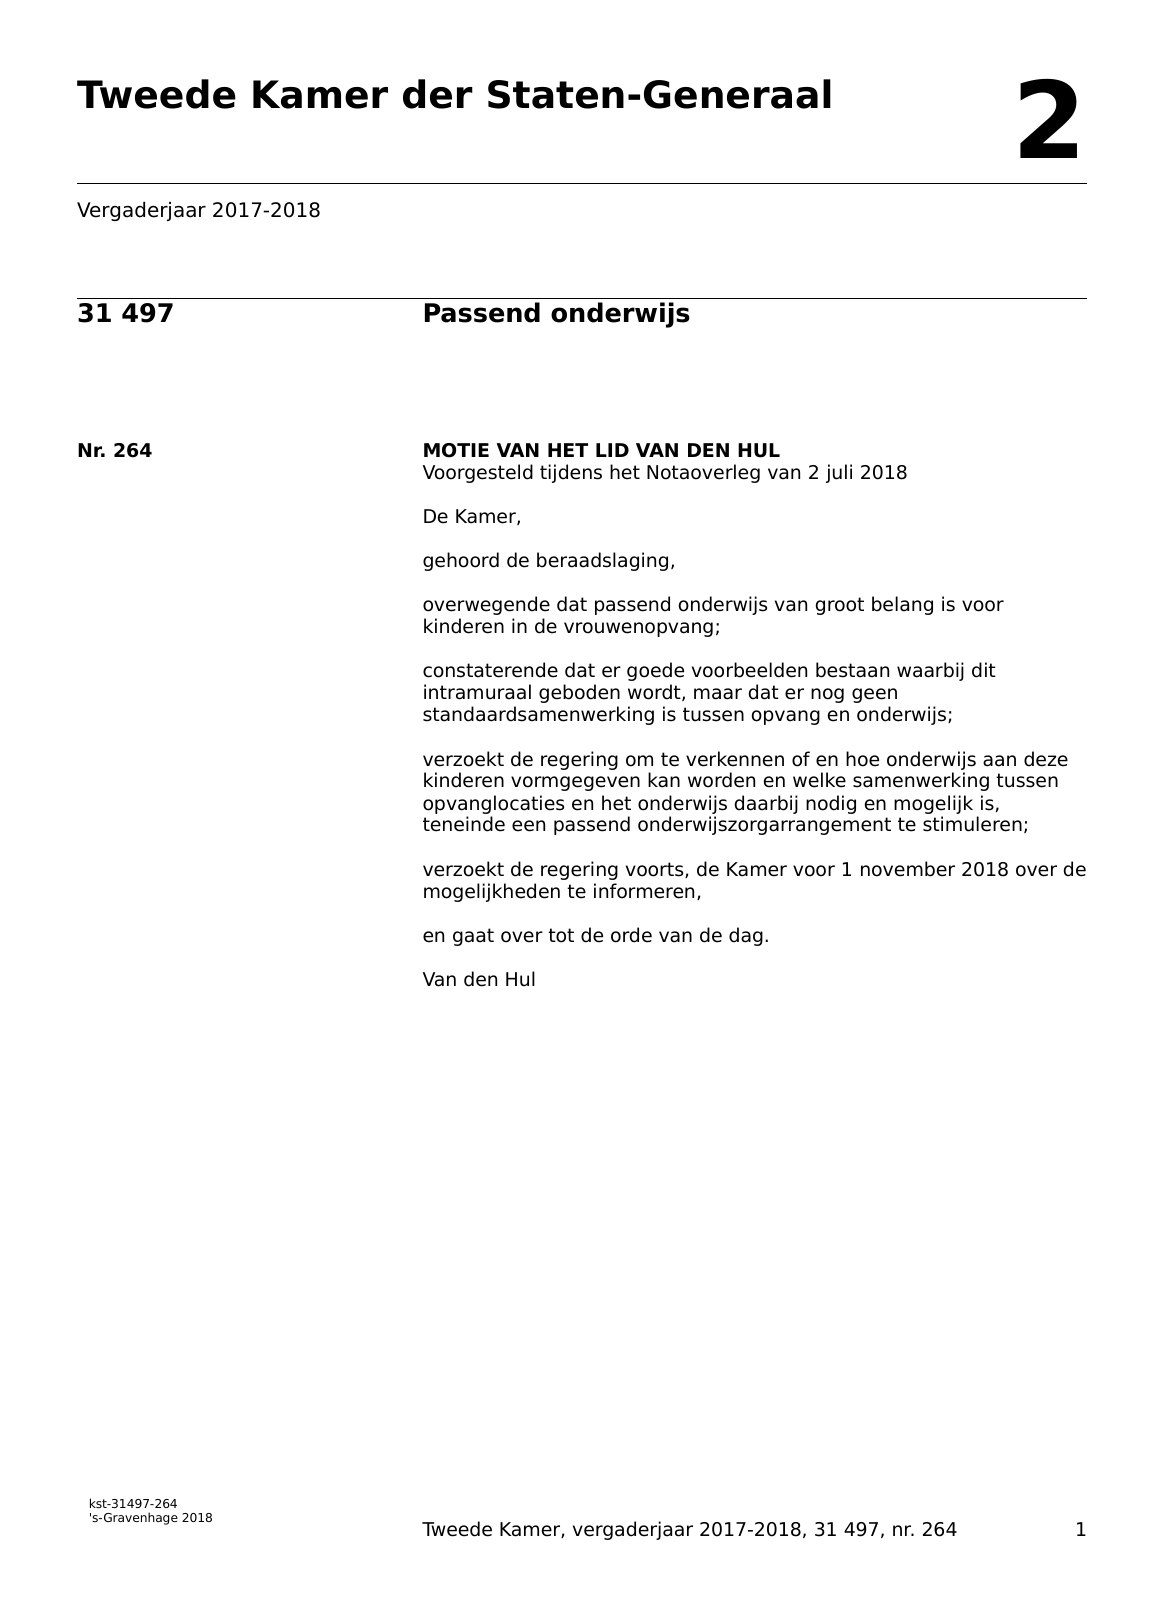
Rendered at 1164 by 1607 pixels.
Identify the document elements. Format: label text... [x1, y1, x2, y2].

table_header 2 [886, 59, 1087, 183]
text overwegende dat passend onderwijs van groot belang is voor kinderen in de vrouwenopvang; [422, 594, 1087, 638]
table_cell Vergaderjaar 2017-2018 [77, 184, 1087, 298]
text gehoord de beraadslaging, [422, 550, 1087, 572]
subtitle Nr. 264 MOTIE VAN HET LID VAN DEN HUL [77, 440, 1087, 462]
text 's-Gravenhage 2018 [88, 1511, 323, 1525]
text Van den Hul [422, 969, 1087, 991]
text en gaat over tot de orde van de dag. [422, 925, 1087, 947]
table_header Tweede Kamer der Staten-Generaal [77, 59, 886, 183]
text De Kamer, [422, 506, 1087, 528]
text verzoekt de regering voorts, de Kamer voor 1 november 2018 over de mogelijkheden te informeren, [422, 858, 1087, 902]
text constaterende dat er goede voorbeelden bestaan waarbij dit intramuraal geboden wordt, maar dat er nog geen standaardsamenwerking is tussen opvang en onderwijs; [422, 660, 1087, 726]
text verzoekt de regering om te verkennen of en hoe onderwijs aan deze kinderen vormgegeven kan worden en welke samenwerking tussen opvanglocaties en het onderwijs daarbij nodig en mogelijk is, teneinde een passend onderwijszorgarrangement te stimuleren; [422, 748, 1087, 836]
subtitle 31 497 Passend onderwijs [77, 299, 1087, 329]
text Voorgesteld tijdens het Notaoverleg van 2 juli 2018 [422, 462, 1087, 484]
text kst-31497-264 [88, 1497, 323, 1511]
